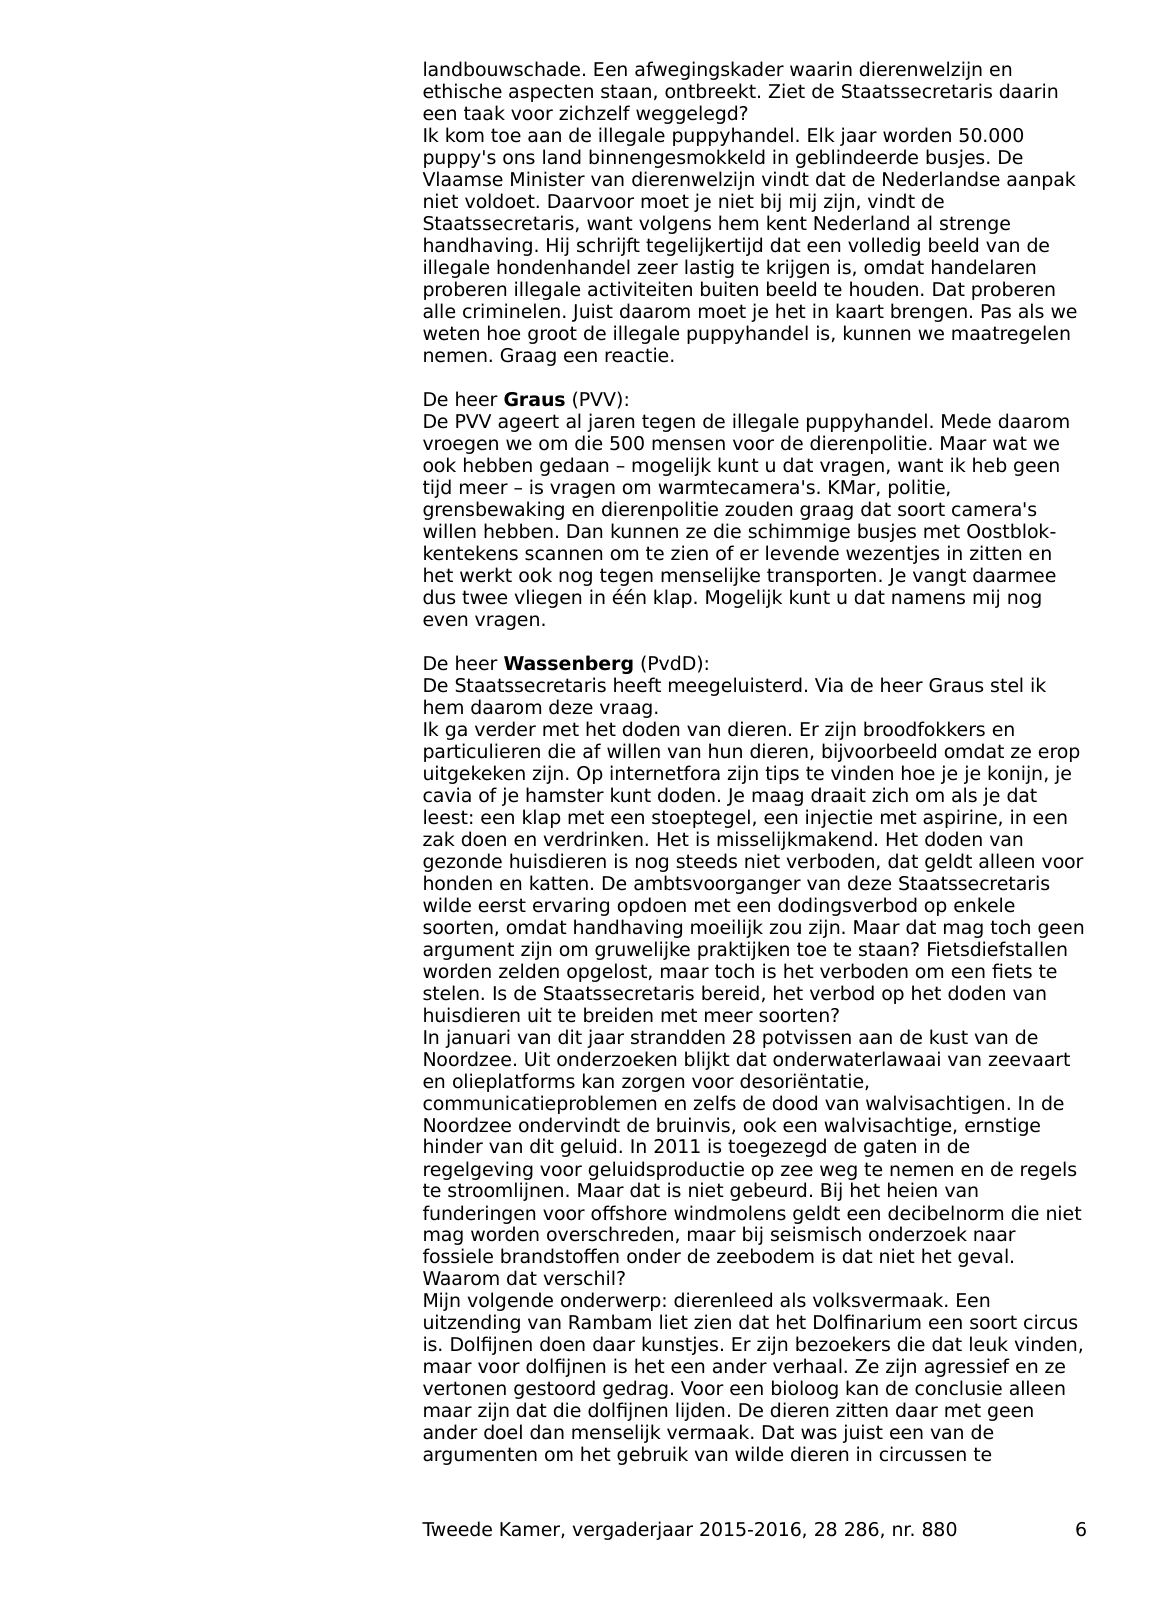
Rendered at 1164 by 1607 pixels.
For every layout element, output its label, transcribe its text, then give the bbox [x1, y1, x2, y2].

text De heer Graus (PVV): [422, 389, 1087, 411]
text De heer Wassenberg (PvdD): [422, 653, 1087, 675]
text De PVV ageert al jaren tegen de illegale puppyhandel. Mede daarom vroegen we om die 500 mensen voor de dierenpolitie. Maar wat we ook hebben gedaan – mogelijk kunt u dat vragen, want ik heb geen tijd meer – is vragen om warmtecamera's. KMar, politie, grensbewaking en dierenpolitie zouden graag dat soort camera's willen hebben. Dan kunnen ze die schimmige busjes met Oostblok-kentekens scannen om te zien of er levende wezentjes in zitten en het werkt ook nog tegen menselijke transporten. Je vangt daarmee dus twee vliegen in één klap. Mogelijk kunt u dat namens mij nog even vragen. [422, 411, 1087, 631]
text Ik kom toe aan de illegale puppyhandel. Elk jaar worden 50.000 puppy's ons land binnengesmokkeld in geblindeerde busjes. De Vlaamse Minister van dierenwelzijn vindt dat de Nederlandse aanpak niet voldoet. Daarvoor moet je niet bij mij zijn, vindt de Staatssecretaris, want volgens hem kent Nederland al strenge handhaving. Hij schrijft tegelijkertijd dat een volledig beeld van de illegale hondenhandel zeer lastig te krijgen is, omdat handelaren proberen illegale activiteiten buiten beeld te houden. Dat proberen alle criminelen. Juist daarom moet je het in kaart brengen. Pas als we weten hoe groot de illegale puppyhandel is, kunnen we maatregelen nemen. Graag een reactie. [422, 125, 1087, 367]
text De Staatssecretaris heeft meegeluisterd. Via de heer Graus stel ik hem daarom deze vraag. [422, 675, 1087, 719]
text Mijn volgende onderwerp: dierenleed als volksvermaak. Een uitzending van Rambam liet zien dat het Dolfinarium een soort circus is. Dolfijnen doen daar kunstjes. Er zijn bezoekers die dat leuk vinden, maar voor dolfijnen is het een ander verhaal. Ze zijn agressief en ze vertonen gestoord gedrag. Voor een bioloog kan de conclusie alleen maar zijn dat die dolfijnen lijden. De dieren zitten daar met geen ander doel dan menselijk vermaak. Dat was juist een van de argumenten om het gebruik van wilde dieren in circussen te [422, 1290, 1087, 1466]
text Ik ga verder met het doden van dieren. Er zijn broodfokkers en particulieren die af willen van hun dieren, bijvoorbeeld omdat ze erop uitgekeken zijn. Op internetfora zijn tips te vinden hoe je je konijn, je cavia of je hamster kunt doden. Je maag draait zich om als je dat leest: een klap met een stoeptegel, een injectie met aspirine, in een zak doen en verdrinken. Het is misselijkmakend. Het doden van gezonde huisdieren is nog steeds niet verboden, dat geldt alleen voor honden en katten. De ambtsvoorganger van deze Staatssecretaris wilde eerst ervaring opdoen met een dodingsverbod op enkele soorten, omdat handhaving moeilijk zou zijn. Maar dat mag toch geen argument zijn om gruwelijke praktijken toe te staan? Fietsdiefstallen worden zelden opgelost, maar toch is het verboden om een fiets te stelen. Is de Staatssecretaris bereid, het verbod op het doden van huisdieren uit te breiden met meer soorten? [422, 719, 1087, 1027]
text In januari van dit jaar strandden 28 potvissen aan de kust van de Noordzee. Uit onderzoeken blijkt dat onderwaterlawaai van zeevaart en olieplatforms kan zorgen voor desoriëntatie, communicatieproblemen en zelfs de dood van walvisachtigen. In de Noordzee ondervindt de bruinvis, ook een walvisachtige, ernstige hinder van dit geluid. In 2011 is toegezegd de gaten in de regelgeving voor geluidsproductie op zee weg te nemen en de regels te stroomlijnen. Maar dat is niet gebeurd. Bij het heien van funderingen voor offshore windmolens geldt een decibelnorm die niet mag worden overschreden, maar bij seismisch onderzoek naar fossiele brandstoffen onder de zeebodem is dat niet het geval. Waarom dat verschil? [422, 1027, 1087, 1290]
text landbouwschade. Een afwegingskader waarin dierenwelzijn en ethische aspecten staan, ontbreekt. Ziet de Staatssecretaris daarin een taak voor zichzelf weggelegd? [422, 59, 1087, 125]
